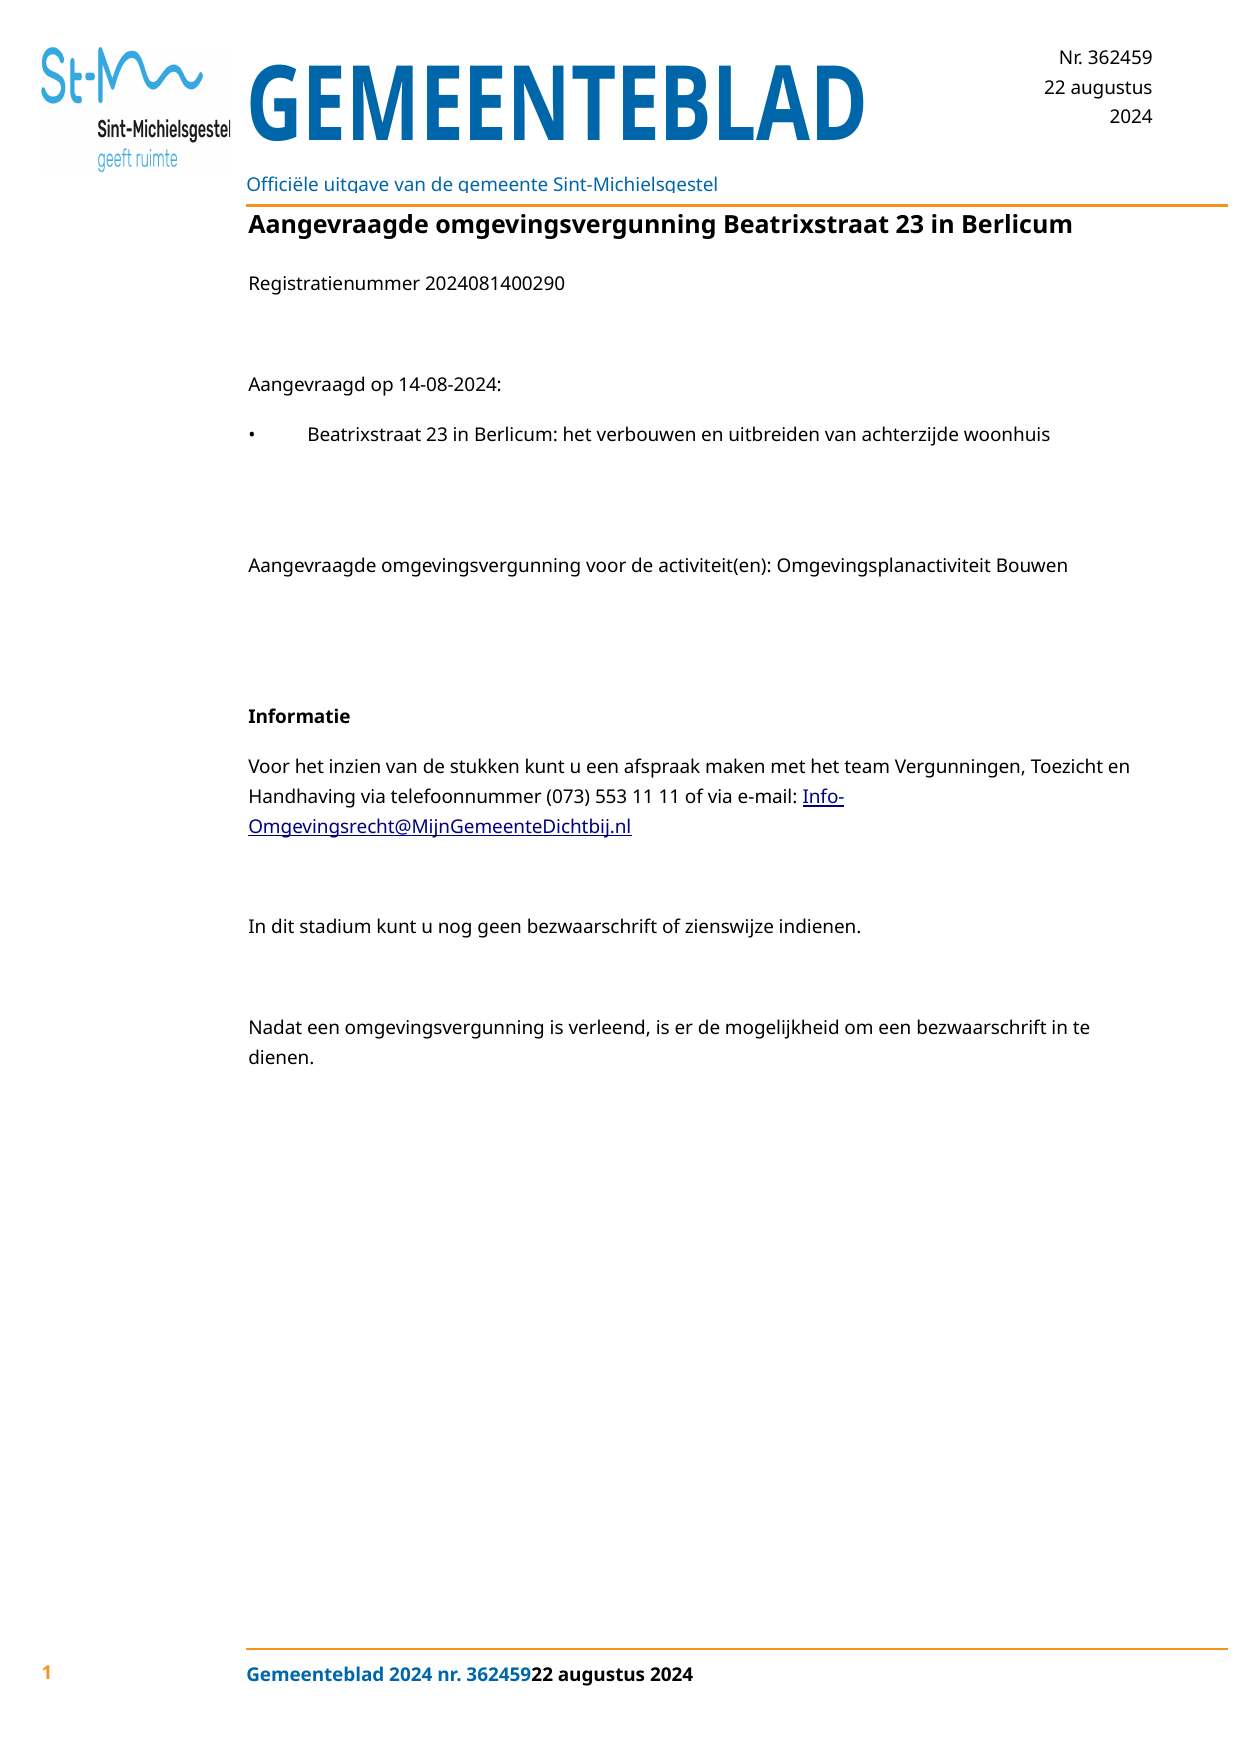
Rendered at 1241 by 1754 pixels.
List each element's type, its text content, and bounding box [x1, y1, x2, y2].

list Beatrixstraat 23 in Berlicum: het verbouwen en uitbreiden van achterzijde woonhuis [248, 422, 1152, 447]
text Aangevraagd op 14-08-2024: [248, 371, 1152, 397]
picture [41, 47, 231, 172]
text Aangevraagde omgevingsvergunning Beatrixstraat 23 in Berlicum [248, 207, 1152, 241]
text Registratienummer 2024081400290 [248, 270, 1152, 296]
text Aangevraagde omgevingsvergunning voor de activiteit(en): Omgevingsplanactiviteit Bouwen [248, 552, 1152, 578]
text Nadat een omgevingsvergunning is verleend, is er de mogelijkheid om een bezwaarschrift in te dienen. [248, 1014, 1152, 1070]
text In dit stadium kunt u nog geen bezwaarschrift of zienswijze indienen. [248, 914, 1152, 939]
text Voor het inzien van de stukken kunt u een afspraak maken met het team Vergunningen, Toezicht en Handhaving via telefoonnummer (073) 553 11 11 of via e-mail: Info-Omgevingsrecht@MijnGemeenteDichtbij.nl [248, 754, 1152, 838]
text Informatie [248, 703, 1152, 729]
